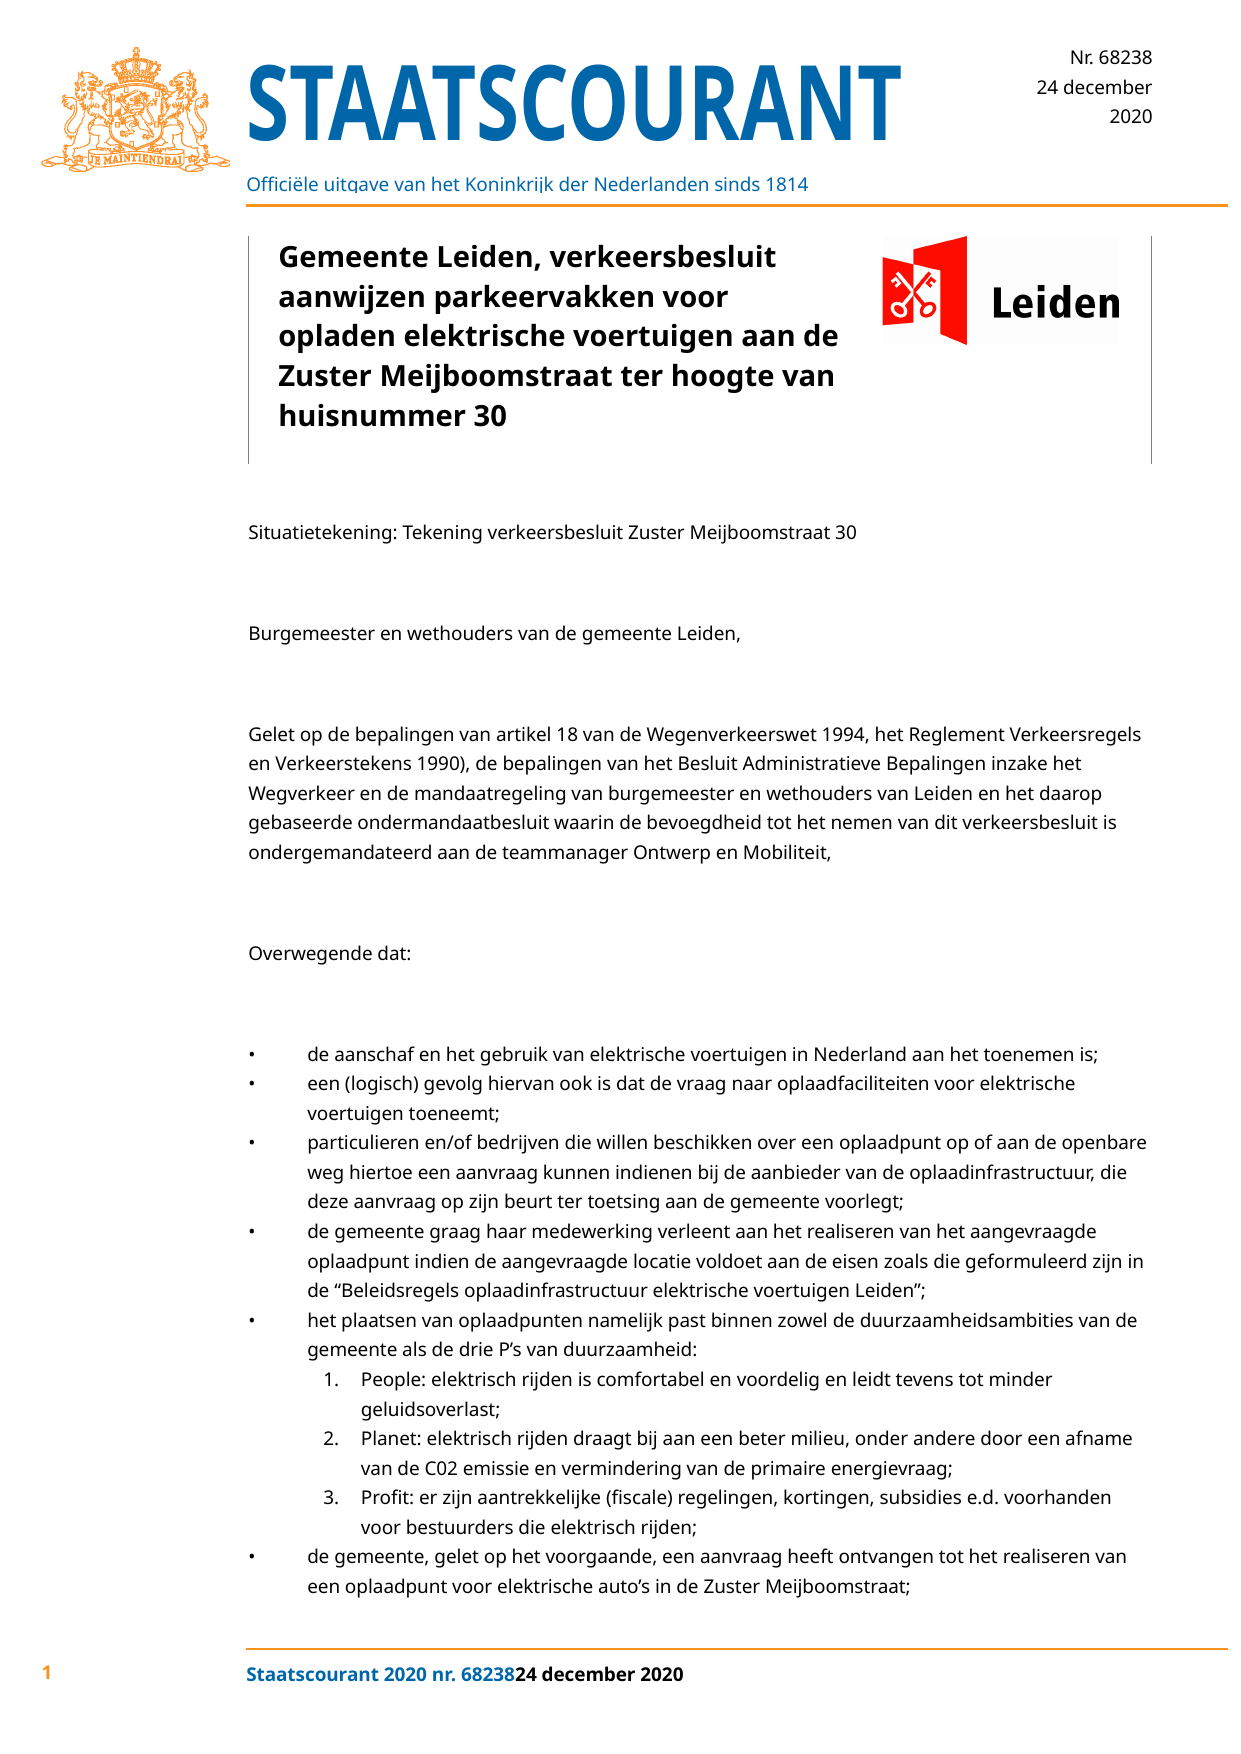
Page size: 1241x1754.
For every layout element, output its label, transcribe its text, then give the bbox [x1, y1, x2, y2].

text Situatietekening: Tekening verkeersbesluit Zuster Meijboomstraat 30 [248, 519, 1152, 545]
list particulieren en/of bedrijven die willen beschikken over een oplaadpunt op of aan de openbare weg hiertoe een aanvraag kunnen indienen bij de aanbieder van de oplaadinfrastructuur, die deze aanvraag op zijn beurt ter toetsing aan de gemeente voorlegt; [248, 1129, 1152, 1214]
table_header [850, 236, 1151, 464]
picture [41, 47, 231, 172]
list de gemeente graag haar medewerking verleent aan het realiseren van het aangevraagde oplaadpunt indien de aangevraagde locatie voldoet aan de eisen zoals die geformuleerd zijn in de “Beleidsregels oplaadinfrastructuur elektrische voertuigen Leiden”; [248, 1218, 1152, 1303]
text Burgemeester en wethouders van de gemeente Leiden, [248, 620, 1152, 646]
text Gelet op de bepalingen van artikel 18 van de Wegenverkeerswet 1994, het Reglement Verkeersregels en Verkeerstekens 1990), de bepalingen van het Besluit Administratieve Bepalingen inzake het Wegverkeer en de mandaatregeling van burgemeester en wethouders van Leiden en het daarop gebaseerde ondermandaatbesluit waarin de bevoegdheid tot het nemen van dit verkeersbesluit is ondergemandateerd aan de teammanager Ontwerp en Mobiliteit, [248, 721, 1152, 865]
list de gemeente, gelet op het voorgaande, een aanvraag heeft ontvangen tot het realiseren van een oplaadpunt voor elektrische auto’s in de Zuster Meijboomstraat; [248, 1544, 1152, 1599]
list Planet: elektrisch rijden draagt bij aan een beter milieu, onder andere door een afname van de C02 emissie en vermindering van de primaire energievraag; [323, 1425, 1152, 1481]
text Overwegende dat: [248, 940, 1152, 966]
list het plaatsen van oplaadpunten namelijk past binnen zowel de duurzaamheidsambities van de gemeente als de drie P’s van duurzaamheid: [248, 1307, 1152, 1362]
list Profit: er zijn aantrekkelijke (fiscale) regelingen, kortingen, subsidies e.d. voorhanden voor bestuurders die elektrisch rijden; [323, 1484, 1152, 1540]
list People: elektrisch rijden is comfortabel en voordelig en leidt tevens tot minder geluidsoverlast; [323, 1366, 1152, 1421]
picture [882, 236, 1119, 345]
list de aanschaf en het gebruik van elektrische voertuigen in Nederland aan het toenemen is; [248, 1041, 1152, 1066]
list een (logisch) gevolg hiervan ook is dat de vraag naar oplaadfaciliteiten voor elektrische voertuigen toeneemt; [248, 1070, 1152, 1126]
table_header Gemeente Leiden, verkeersbesluit aanwijzen parkeervakken voor opladen elektrische voertuigen aan de Zuster Meijboomstraat ter hoogte van huisnummer 30 [249, 236, 850, 464]
